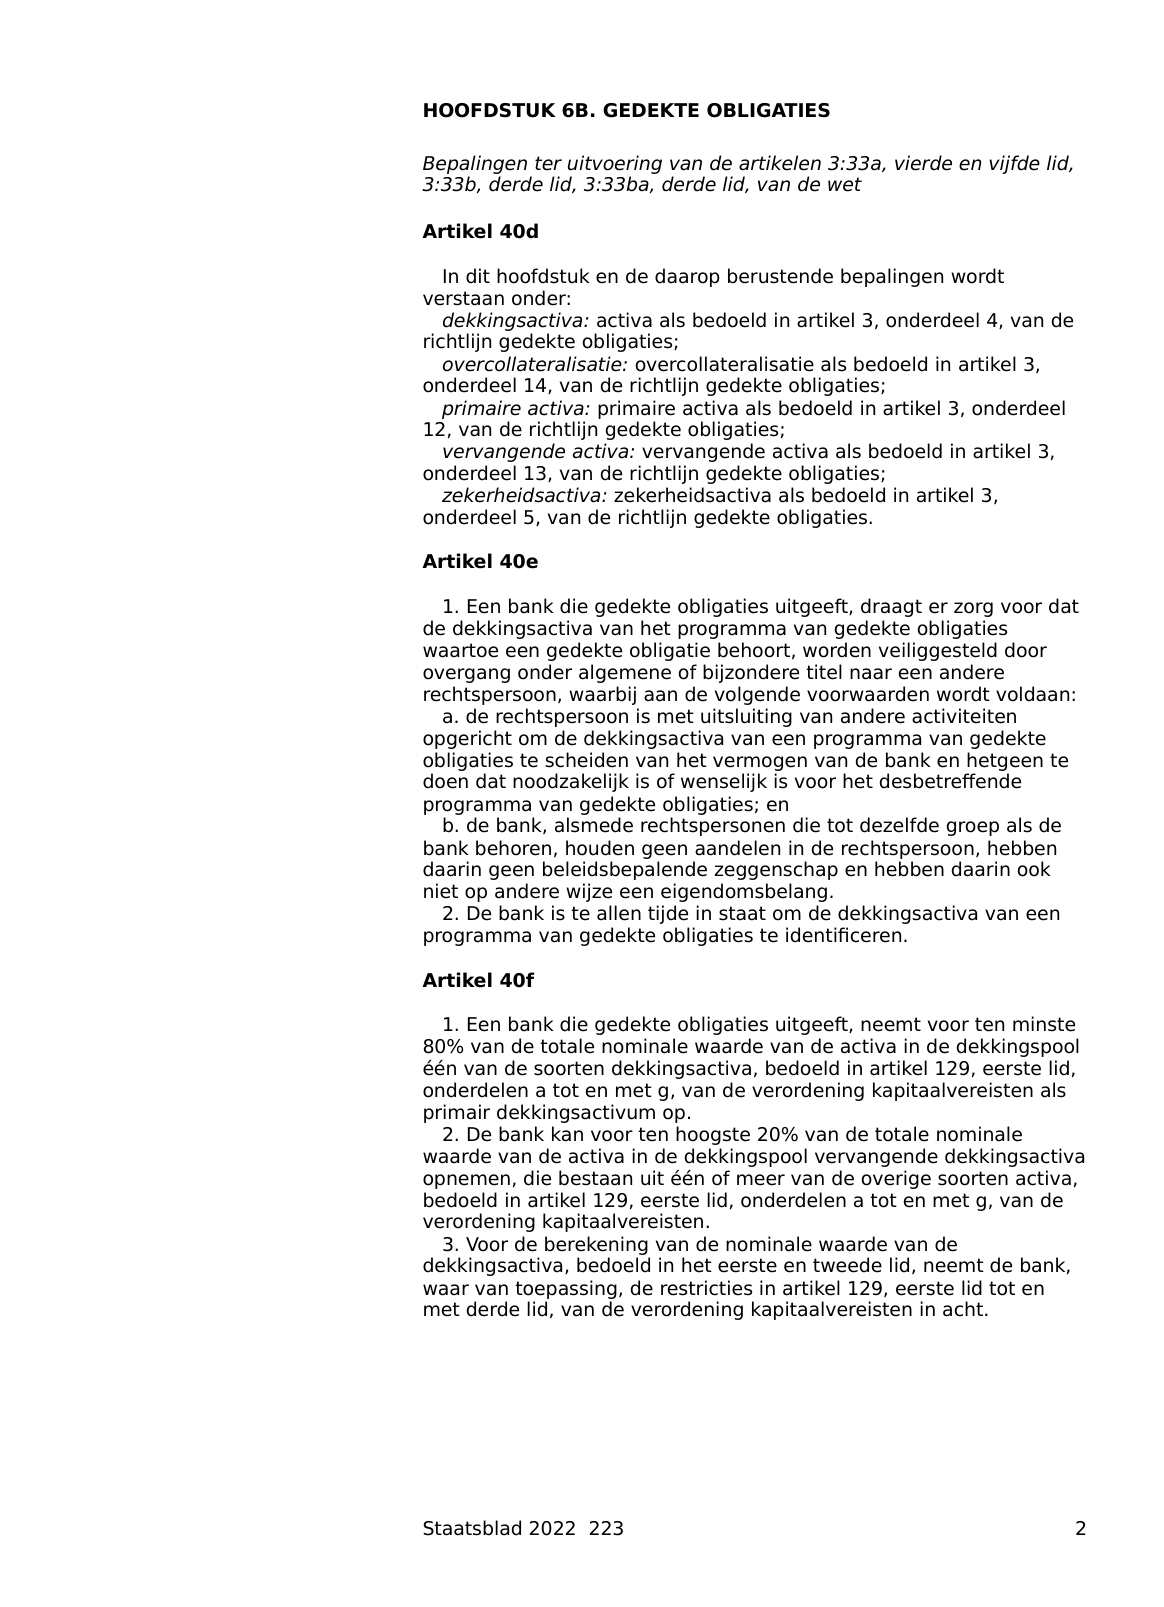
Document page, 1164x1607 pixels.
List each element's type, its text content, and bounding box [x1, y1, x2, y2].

subtitle Bepalingen ter uitvoering van de artikelen 3:33a, vierde en vijfde lid, 3:33b, derde lid, 3:33ba, derde lid, van de wet [422, 152, 1087, 196]
text 2. De bank kan voor ten hoogste 20% van de totale nominale waarde van de activa in de dekkingspool vervangende dekkingsactiva opnemen, die bestaan uit één of meer van de overige soorten activa, bedoeld in artikel 129, eerste lid, onderdelen a tot en met g, van de verordening kapitaalvereisten. [422, 1123, 1087, 1233]
text primaire activa: primaire activa als bedoeld in artikel 3, onderdeel 12, van de richtlijn gedekte obligaties; [422, 397, 1087, 441]
text 3. Voor de berekening van de nominale waarde van de dekkingsactiva, bedoeld in het eerste en tweede lid, neemt de bank, waar van toepassing, de restricties in artikel 129, eerste lid tot en met derde lid, van de verordening kapitaalvereisten in acht. [422, 1233, 1087, 1321]
text dekkingsactiva: activa als bedoeld in artikel 3, onderdeel 4, van de richtlijn gedekte obligaties; [422, 309, 1087, 353]
subtitle Artikel 40d [422, 221, 1087, 243]
text a. de rechtspersoon is met uitsluiting van andere activiteiten opgericht om de dekkingsactiva van een programma van gedekte obligaties te scheiden van het vermogen van de bank en hetgeen te doen dat noodzakelijk is of wenselijk is voor het desbetreffende programma van gedekte obligaties; en [422, 706, 1087, 815]
subtitle Artikel 40e [422, 551, 1087, 573]
text vervangende activa: vervangende activa als bedoeld in artikel 3, onderdeel 13, van de richtlijn gedekte obligaties; [422, 441, 1087, 485]
text b. de bank, alsmede rechtspersonen die tot dezelfde groep als de bank behoren, houden geen aandelen in de rechtspersoon, hebben daarin geen beleidsbepalende zeggenschap en hebben daarin ook niet op andere wijze een eigendomsbelang. [422, 815, 1087, 903]
text 1. Een bank die gedekte obligaties uitgeeft, neemt voor ten minste 80% van de totale nominale waarde van de activa in de dekkingspool één van de soorten dekkingsactiva, bedoeld in artikel 129, eerste lid, onderdelen a tot en met g, van de verordening kapitaalvereisten als primair dekkingsactivum op. [422, 1014, 1087, 1123]
text 2. De bank is te allen tijde in staat om de dekkingsactiva van een programma van gedekte obligaties te identificeren. [422, 903, 1087, 947]
subtitle HOOFDSTUK 6B. GEDEKTE OBLIGATIES [422, 100, 1087, 122]
subtitle Artikel 40f [422, 969, 1087, 991]
text zekerheidsactiva: zekerheidsactiva als bedoeld in artikel 3, onderdeel 5, van de richtlijn gedekte obligaties. [422, 485, 1087, 529]
text In dit hoofdstuk en de daarop berustende bepalingen wordt verstaan onder: [422, 266, 1087, 309]
text 1. Een bank die gedekte obligaties uitgeeft, draagt er zorg voor dat de dekkingsactiva van het programma van gedekte obligaties waartoe een gedekte obligatie behoort, worden veiliggesteld door overgang onder algemene of bijzondere titel naar een andere rechtspersoon, waarbij aan de volgende voorwaarden wordt voldaan: [422, 596, 1087, 706]
text overcollateralisatie: overcollateralisatie als bedoeld in artikel 3, onderdeel 14, van de richtlijn gedekte obligaties; [422, 353, 1087, 397]
